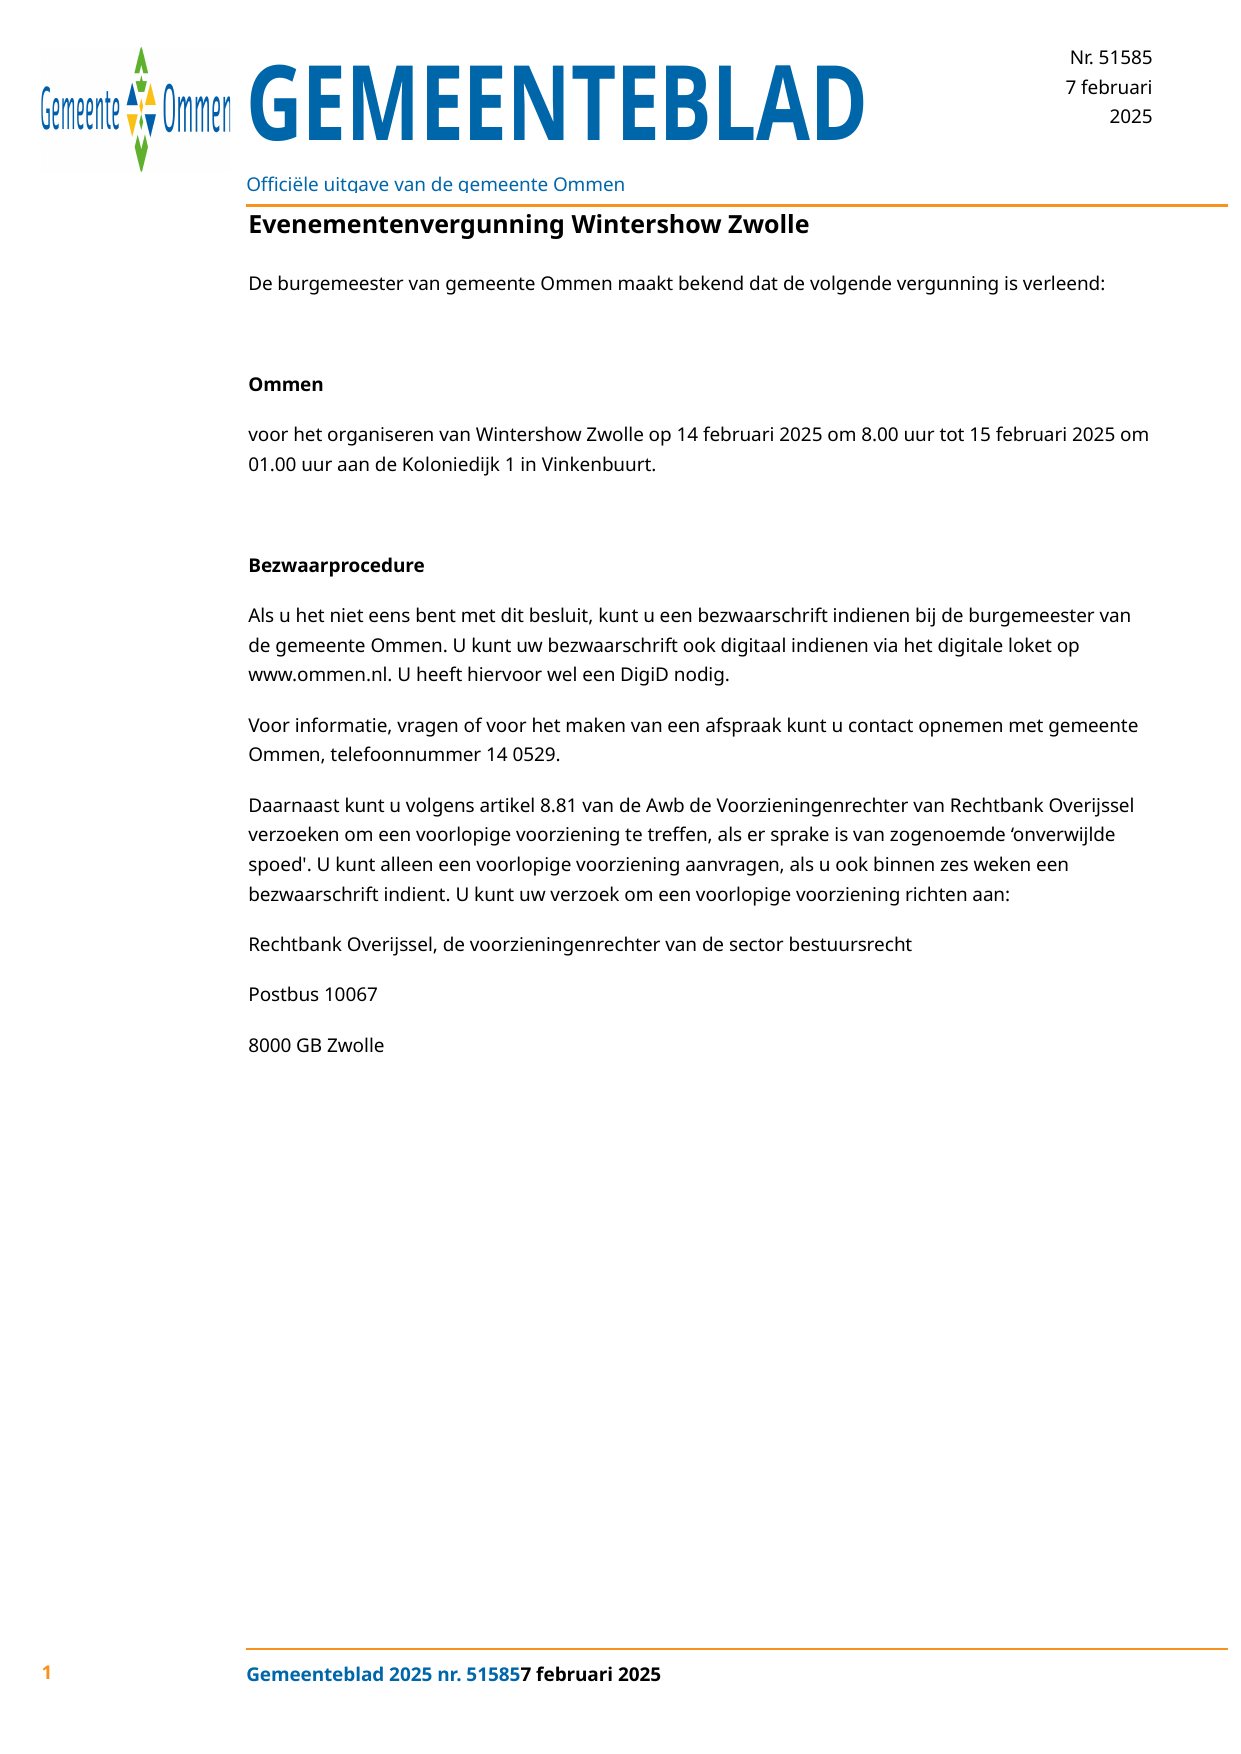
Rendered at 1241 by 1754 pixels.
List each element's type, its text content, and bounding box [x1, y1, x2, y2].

text 8000 GB Zwolle [248, 1032, 1152, 1058]
text Ommen [248, 371, 1152, 397]
text voor het organiseren van Wintershow Zwolle op 14 februari 2025 om 8.00 uur tot 15 februari 2025 om 01.00 uur aan de Koloniedijk 1 in Vinkenbuurt. [248, 422, 1152, 477]
text Rechtbank Overijssel, de voorzieningenrechter van de sector bestuursrecht [248, 931, 1152, 957]
text Voor informatie, vragen of voor het maken van een afspraak kunt u contact opnemen met gemeente Ommen, telefoonnummer 14 0529. [248, 712, 1152, 767]
text Als u het niet eens bent met dit besluit, kunt u een bezwaarschrift indienen bij de burgemeester van de gemeente Ommen. U kunt uw bezwaarschrift ook digitaal indienen via het digitale loket op www.ommen.nl. U heeft hiervoor wel een DigiD nodig. [248, 602, 1152, 687]
text Daarnaast kunt u volgens artikel 8.81 van de Awb de Voorzieningenrechter van Rechtbank Overijssel verzoeken om een voorlopige voorziening te treffen, als er sprake is van zogenoemde ‘onverwijlde spoed'. U kunt alleen een voorlopige voorziening aanvragen, als u ook binnen zes weken een bezwaarschrift indient. U kunt uw verzoek om een voorlopige voorziening richten aan: [248, 792, 1152, 906]
text Evenementenvergunning Wintershow Zwolle [248, 207, 1152, 241]
text Bezwaarprocedure [248, 552, 1152, 578]
text De burgemeester van gemeente Ommen maakt bekend dat de volgende vergunning is verleend: [248, 270, 1152, 296]
picture [41, 47, 231, 172]
text Postbus 10067 [248, 982, 1152, 1007]
